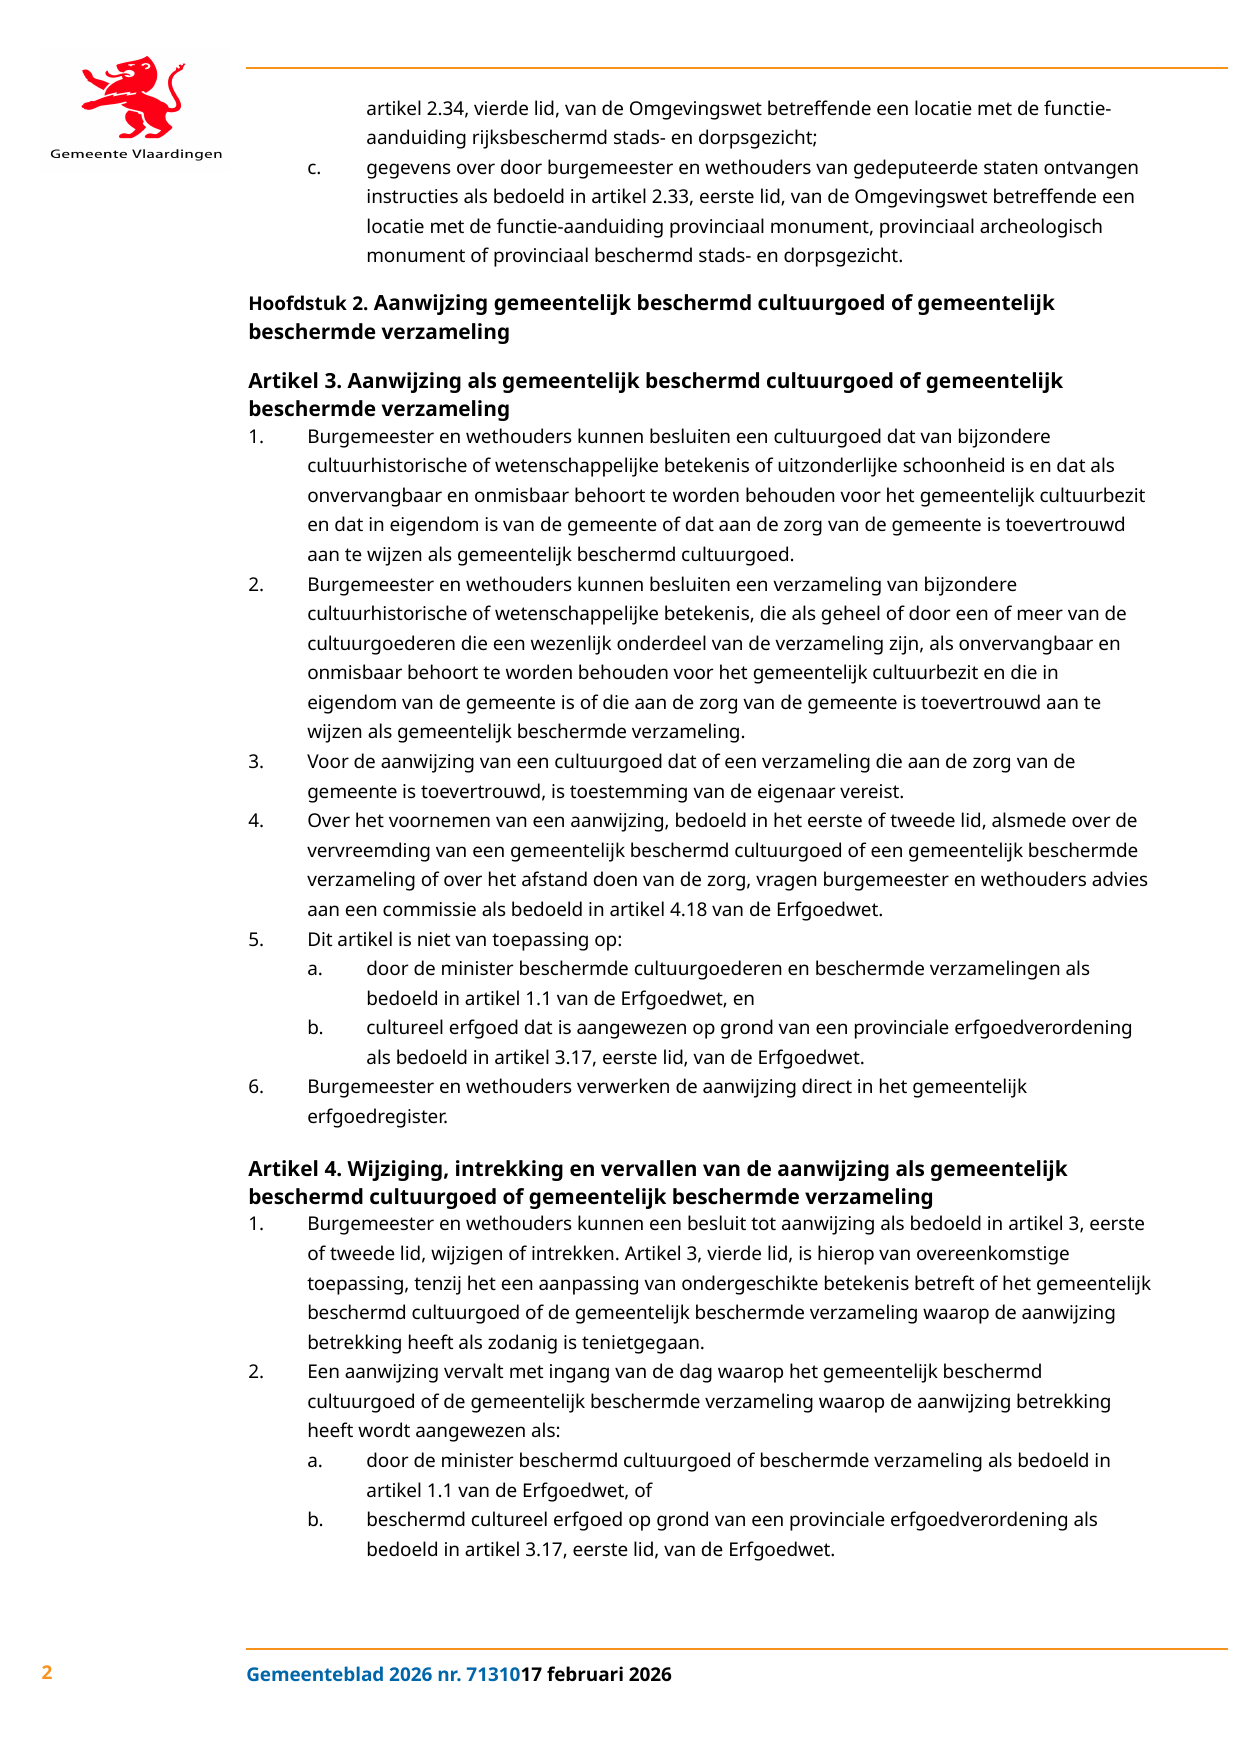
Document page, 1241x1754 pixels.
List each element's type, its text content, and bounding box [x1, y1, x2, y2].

list door de minister beschermd cultuurgoed of beschermde verzameling als bedoeld in artikel 1.1 van de Erfgoedwet, of [307, 1447, 1152, 1503]
list Burgemeester en wethouders kunnen besluiten een cultuurgoed dat van bijzondere cultuurhistorische of wetenschappelijke betekenis of uitzonderlijke schoonheid is en dat als onvervangbaar en onmisbaar behoort te worden behouden voor het gemeentelijk cultuurbezit en dat in eigendom is van de gemeente of dat aan de zorg van de gemeente is toevertrouwd aan te wijzen als gemeentelijk beschermd cultuurgoed. [248, 423, 1152, 567]
list Burgemeester en wethouders kunnen een besluit tot aanwijzing als bedoeld in artikel 3, eerste of tweede lid, wijzigen of intrekken. Artikel 3, vierde lid, is hierop van overeenkomstige toepassing, tenzij het een aanpassing van ondergeschikte betekenis betreft of het gemeentelijk beschermd cultuurgoed of de gemeentelijk beschermde verzameling waarop de aanwijzing betrekking heeft als zodanig is tenietgegaan. [248, 1211, 1152, 1355]
list Een aanwijzing vervalt met ingang van de dag waarop het gemeentelijk beschermd cultuurgoed of de gemeentelijk beschermde verzameling waarop de aanwijzing betrekking heeft wordt aangewezen als: [248, 1358, 1152, 1443]
list beschermd cultureel erfgoed op grond van een provinciale erfgoedverordening als bedoeld in artikel 3.17, eerste lid, van de Erfgoedwet. [307, 1506, 1152, 1562]
text Artikel 4. Wijziging, intrekking en vervallen van de aanwijzing als gemeentelijk beschermd cultuurgoed of gemeentelijk beschermde verzameling [248, 1154, 1152, 1211]
list artikel 2.34, vierde lid, van de Omgevingswet betreffende een locatie met de functie-aanduiding rijksbeschermd stads- en dorpsgezicht; [307, 95, 1152, 150]
list gegevens over door burgemeester en wethouders van gedeputeerde staten ontvangen instructies als bedoeld in artikel 2.33, eerste lid, van de Omgevingswet betreffende een locatie met de functie-aanduiding provinciaal monument, provinciaal archeologisch monument of provinciaal beschermd stads- en dorpsgezicht. [307, 154, 1152, 268]
list door de minister beschermde cultuurgoederen en beschermde verzamelingen als bedoeld in artikel 1.1 van de Erfgoedwet, en [307, 955, 1152, 1011]
list Voor de aanwijzing van een cultuurgoed dat of een verzameling die aan de zorg van de gemeente is toevertrouwd, is toestemming van de eigenaar vereist. [248, 748, 1152, 804]
list Burgemeester en wethouders verwerken de aanwijzing direct in het gemeentelijk erfgoedregister. [248, 1074, 1152, 1129]
list cultureel erfgoed dat is aangewezen op grond van een provinciale erfgoedverordening als bedoeld in artikel 3.17, eerste lid, van de Erfgoedwet. [307, 1014, 1152, 1070]
list Burgemeester en wethouders kunnen besluiten een verzameling van bijzondere cultuurhistorische of wetenschappelijke betekenis, die als geheel of door een of meer van de cultuurgoederen die een wezenlijk onderdeel van de verzameling zijn, als onvervangbaar en onmisbaar behoort te worden behouden voor het gemeentelijk cultuurbezit en die in eigendom van de gemeente is of die aan de zorg van de gemeente is toevertrouwd aan te wijzen als gemeentelijk beschermde verzameling. [248, 571, 1152, 744]
text Hoofdstuk 2. Aanwijzing gemeentelijk beschermd cultuurgoed of gemeentelijk beschermde verzameling [248, 288, 1152, 345]
list Over het voornemen van een aanwijzing, bedoeld in het eerste of tweede lid, alsmede over de vervreemding van een gemeentelijk beschermd cultuurgoed of een gemeentelijk beschermde verzameling of over het afstand doen van de zorg, vragen burgemeester en wethouders advies aan een commissie als bedoeld in artikel 4.18 van de Erfgoedwet. [248, 807, 1152, 922]
list Dit artikel is niet van toepassing op: [248, 926, 1152, 952]
picture [41, 47, 231, 172]
text Artikel 3. Aanwijzing als gemeentelijk beschermd cultuurgoed of gemeentelijk beschermde verzameling [248, 366, 1152, 423]
